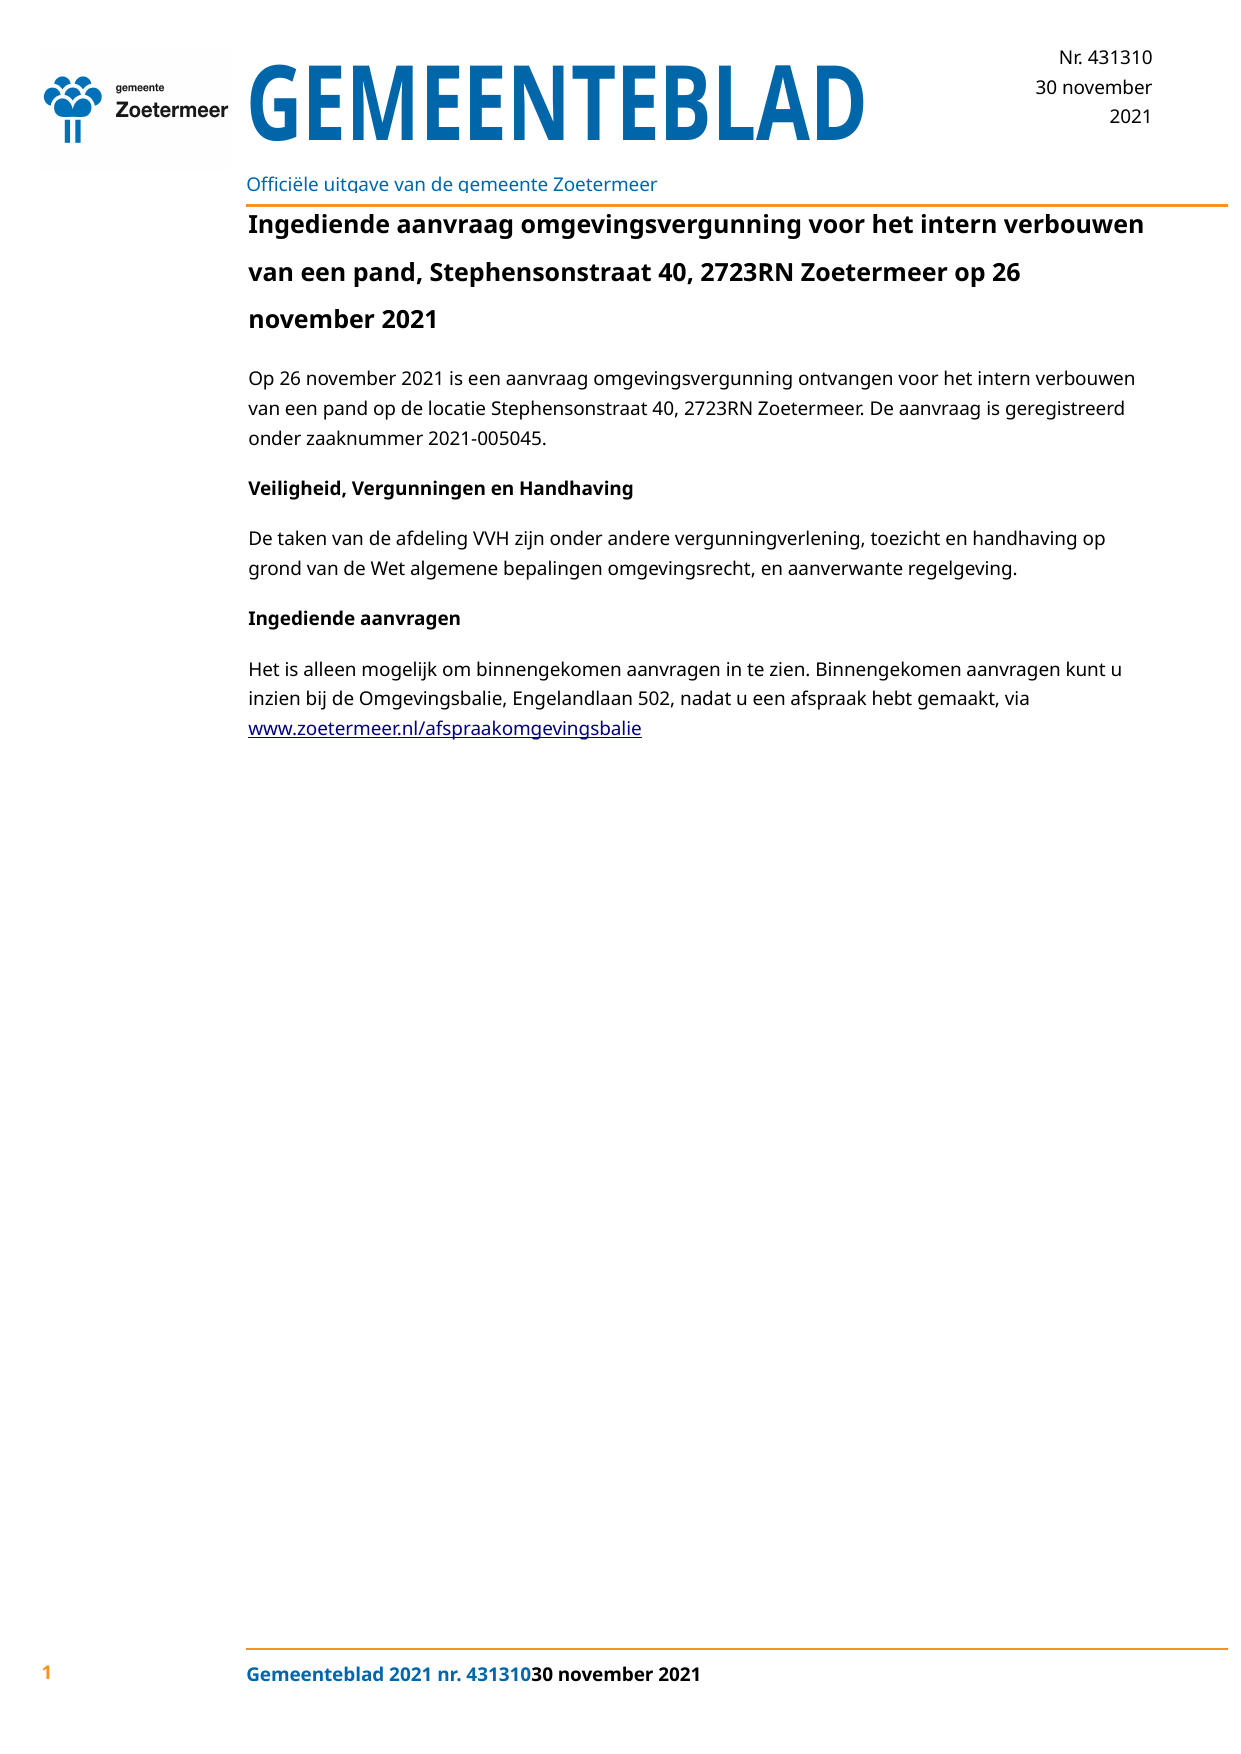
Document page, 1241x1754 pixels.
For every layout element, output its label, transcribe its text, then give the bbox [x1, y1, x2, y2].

picture [41, 47, 231, 172]
text Ingediende aanvragen [248, 606, 1152, 631]
text Veiligheid, Vergunningen en Handhaving [248, 475, 1152, 501]
text Het is alleen mogelijk om binnengekomen aanvragen in te zien. Binnengekomen aanvragen kunt u inzien bij de Omgevingsbalie, Engelandlaan 502, nadat u een afspraak hebt gemaakt, via www.zoetermeer.nl/afspraakomgevingsbalie [248, 656, 1152, 741]
text Ingediende aanvraag omgevingsvergunning voor het intern verbouwen van een pand, Stephensonstraat 40, 2723RN Zoetermeer op 26 november 2021 [248, 207, 1152, 336]
text De taken van de afdeling VVH zijn onder andere vergunningverlening, toezicht en handhaving op grond van de Wet algemene bepalingen omgevingsrecht, en aanverwante regelgeving. [248, 526, 1152, 581]
text Op 26 november 2021 is een aanvraag omgevingsvergunning ontvangen voor het intern verbouwen van een pand op de locatie Stephensonstraat 40, 2723RN Zoetermeer. De aanvraag is geregistreerd onder zaaknummer 2021-005045. [248, 366, 1152, 450]
